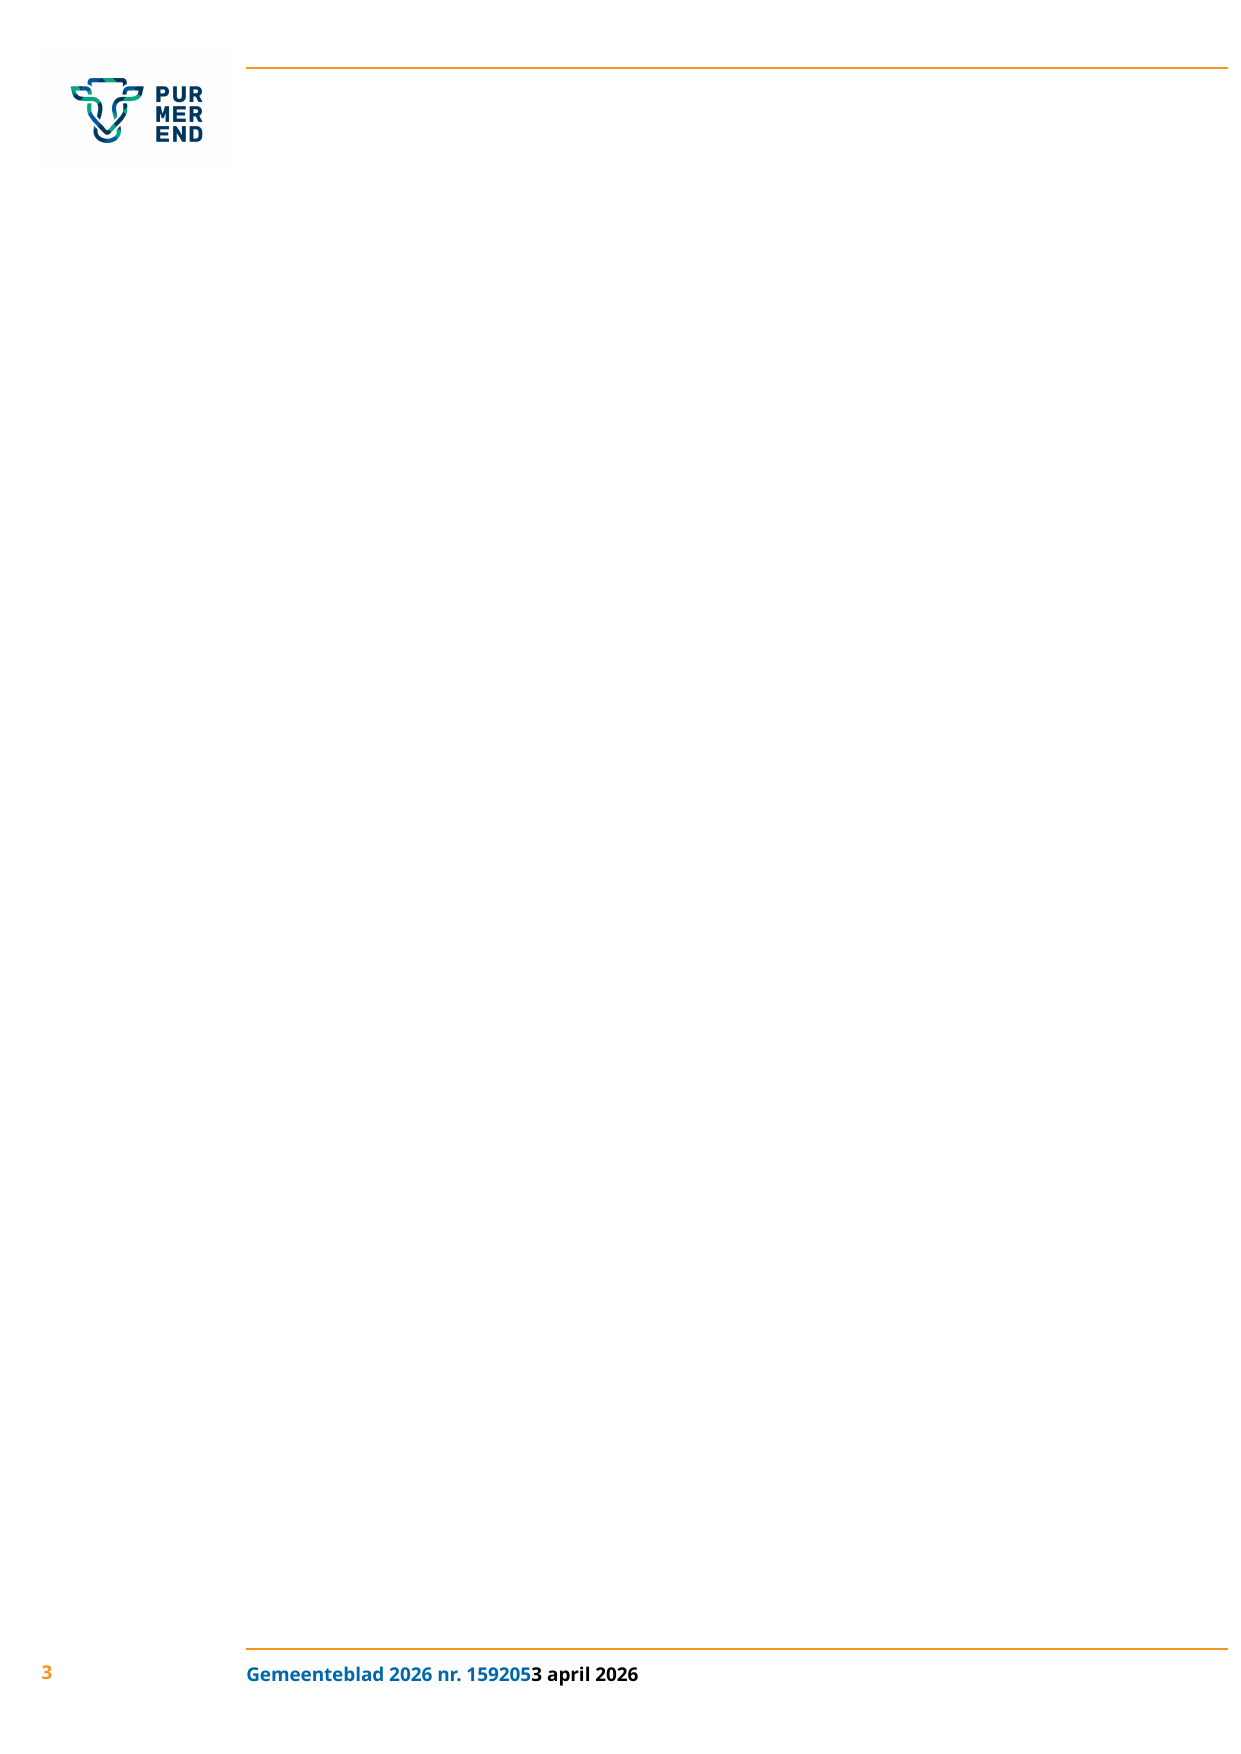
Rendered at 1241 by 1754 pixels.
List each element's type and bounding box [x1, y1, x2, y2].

picture [41, 47, 231, 172]
